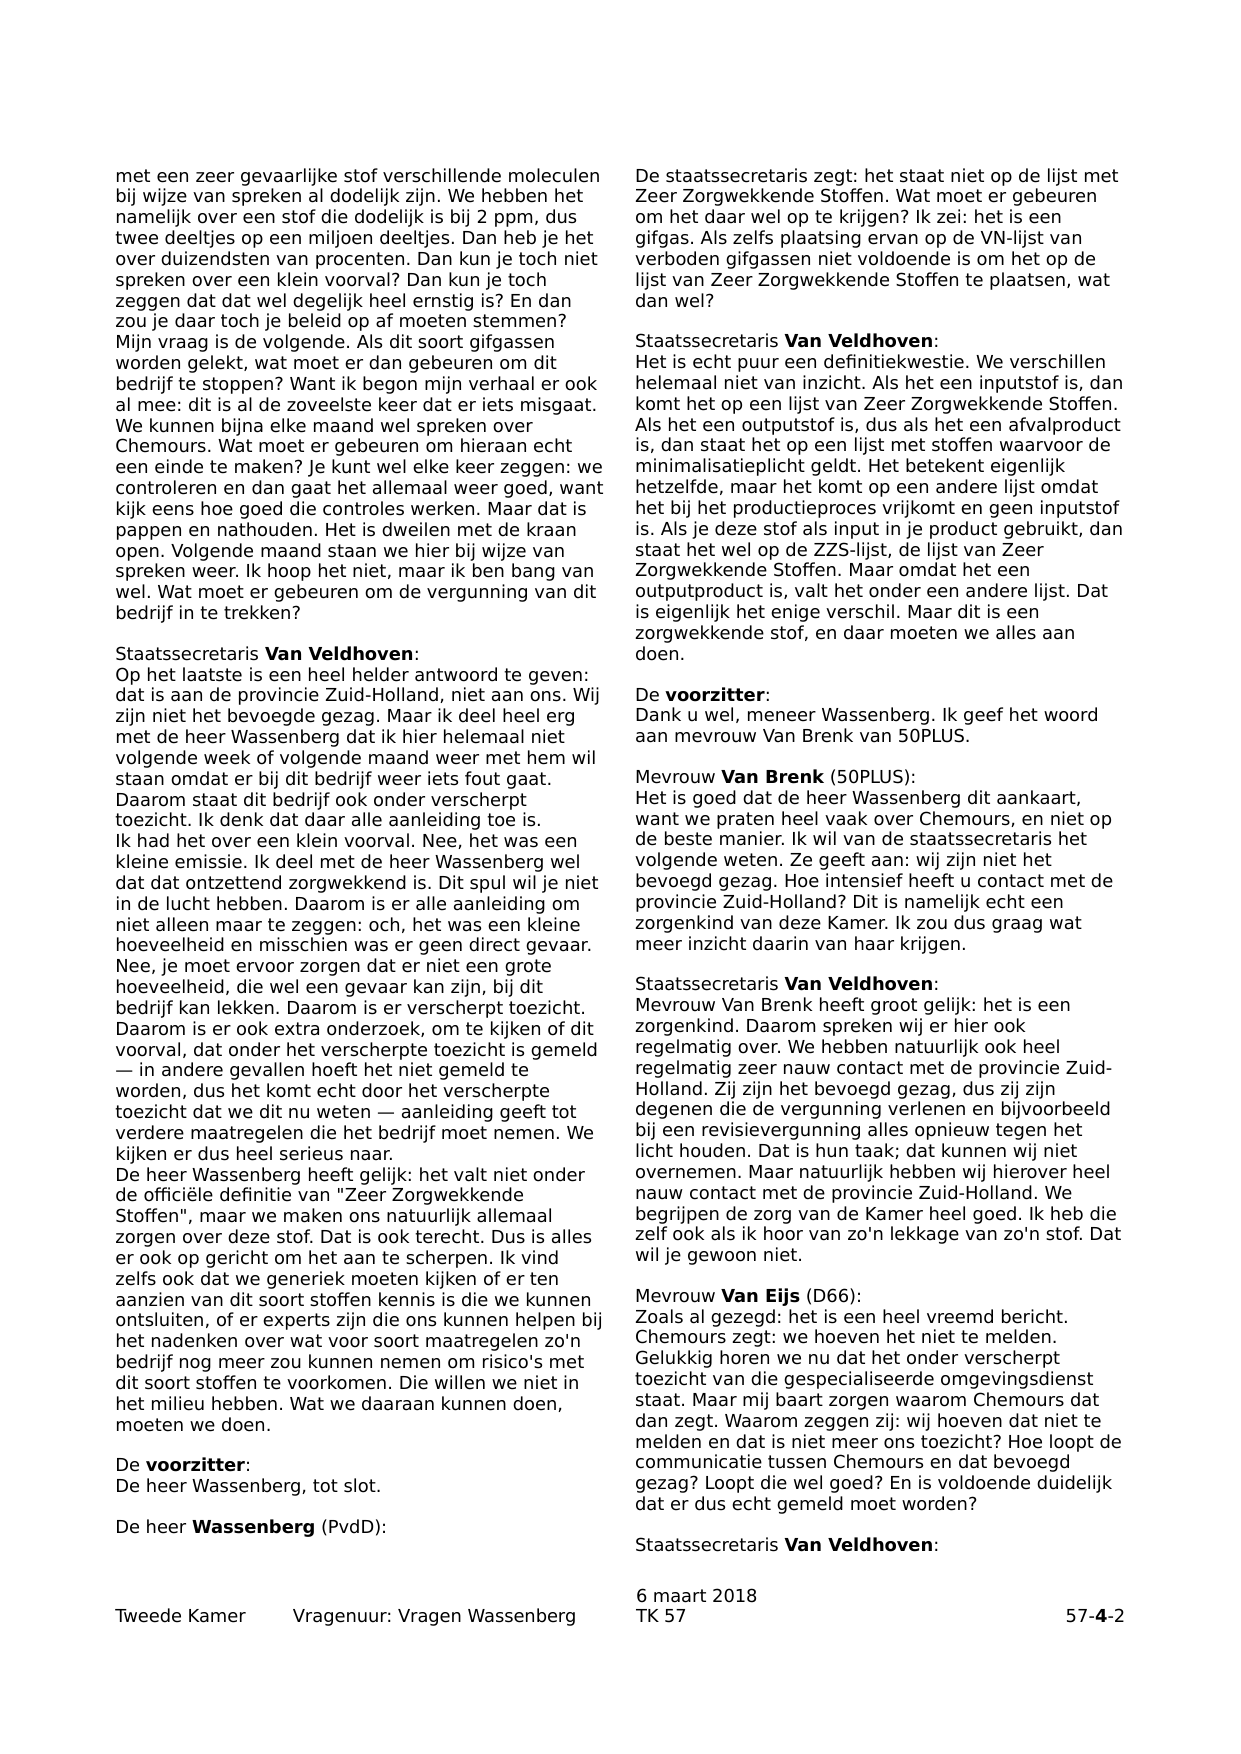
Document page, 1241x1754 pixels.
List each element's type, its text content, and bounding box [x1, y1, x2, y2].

text Mijn vraag is de volgende. Als dit soort gifgassen worden gelekt, wat moet er dan gebeuren om dit bedrijf te stoppen? Want ik begon mijn verhaal er ook al mee: dit is al de zoveelste keer dat er iets misgaat. We kunnen bijna elke maand wel spreken over Chemours. Wat moet er gebeuren om hieraan echt een einde te maken? Je kunt wel elke keer zeggen: we controleren en dan gaat het allemaal weer goed, want kijk eens hoe goed die controles werken. Maar dat is pappen en nathouden. Het is dweilen met de kraan open. Volgende maand staan we hier bij wijze van spreken weer. Ik hoop het niet, maar ik ben bang van wel. Wat moet er gebeuren om de vergunning van dit bedrijf in te trekken? [115, 332, 605, 624]
text Mevrouw Van Brenk heeft groot gelijk: het is een zorgenkind. Daarom spreken wij er hier ook regelmatig over. We hebben natuurlijk ook heel regelmatig zeer nauw contact met de provincie Zuid-Holland. Zij zijn het bevoegd gezag, dus zij zijn degenen die de vergunning verlenen en bijvoorbeeld bij een revisievergunning alles opnieuw tegen het licht houden. Dat is hun taak; dat kunnen wij niet overnemen. Maar natuurlijk hebben wij hierover heel nauw contact met de provincie Zuid-Holland. We begrijpen de zorg van de Kamer heel goed. Ik heb die zelf ook als ik hoor van zo'n lekkage van zo'n stof. Dat wil je gewoon niet. [635, 995, 1125, 1266]
text Op het laatste is een heel helder antwoord te geven: dat is aan de provincie Zuid-Holland, niet aan ons. Wij zijn niet het bevoegde gezag. Maar ik deel heel erg met de heer Wassenberg dat ik hier helemaal niet volgende week of volgende maand weer met hem wil staan omdat er bij dit bedrijf weer iets fout gaat. Daarom staat dit bedrijf ook onder verscherpt toezicht. Ik denk dat daar alle aanleiding toe is. [115, 664, 605, 831]
text De voorzitter: [115, 1455, 605, 1476]
text Staatssecretaris Van Veldhoven: [635, 974, 1125, 995]
text Mevrouw Van Eijs (D66): [635, 1286, 1125, 1306]
text Dank u wel, meneer Wassenberg. Ik geef het woord aan mevrouw Van Brenk van 50PLUS. [635, 705, 1125, 747]
text met een zeer gevaarlijke stof verschillende moleculen bij wijze van spreken al dodelijk zijn. We hebben het namelijk over een stof die dodelijk is bij 2 ppm, dus twee deeltjes op een miljoen deeltjes. Dan heb je het over duizendsten van procenten. Dan kun je toch niet spreken over een klein voorval? Dan kun je toch zeggen dat dat wel degelijk heel ernstig is? En dan zou je daar toch je beleid op af moeten stemmen? [115, 165, 605, 332]
text Het is goed dat de heer Wassenberg dit aankaart, want we praten heel vaak over Chemours, en niet op de beste manier. Ik wil van de staatssecretaris het volgende weten. Ze geeft aan: wij zijn niet het bevoegd gezag. Hoe intensief heeft u contact met de provincie Zuid-Holland? Dit is namelijk echt een zorgenkind van deze Kamer. Ik zou dus graag wat meer inzicht daarin van haar krijgen. [635, 787, 1125, 954]
text Mevrouw Van Brenk (50PLUS): [635, 767, 1125, 787]
text De staatssecretaris zegt: het staat niet op de lijst met Zeer Zorgwekkende Stoffen. Wat moet er gebeuren om het daar wel op te krijgen? Ik zei: het is een gifgas. Als zelfs plaatsing ervan op de VN-lijst van verboden gifgassen niet voldoende is om het op de lijst van Zeer Zorgwekkende Stoffen te plaatsen, wat dan wel? [635, 165, 1125, 311]
text De heer Wassenberg heeft gelijk: het valt niet onder de officiële definitie van "Zeer Zorgwekkende Stoffen", maar we maken ons natuurlijk allemaal zorgen over deze stof. Dat is ook terecht. Dus is alles er ook op gericht om het aan te scherpen. Ik vind zelfs ook dat we generiek moeten kijken of er ten aanzien van dit soort stoffen kennis is die we kunnen ontsluiten, of er experts zijn die ons kunnen helpen bij het nadenken over wat voor soort maatregelen zo'n bedrijf nog meer zou kunnen nemen om risico's met dit soort stoffen te voorkomen. Die willen we niet in het milieu hebben. Wat we daaraan kunnen doen, moeten we doen. [115, 1164, 605, 1435]
text Zoals al gezegd: het is een heel vreemd bericht. Chemours zegt: we hoeven het niet te melden. Gelukkig horen we nu dat het onder verscherpt toezicht van die gespecialiseerde omgevingsdienst staat. Maar mij baart zorgen waarom Chemours dat dan zegt. Waarom zeggen zij: wij hoeven dat niet te melden en dat is niet meer ons toezicht? Hoe loopt de communicatie tussen Chemours en dat bevoegd gezag? Loopt die wel goed? En is voldoende duidelijk dat er dus echt gemeld moet worden? [635, 1306, 1125, 1515]
text Ik had het over een klein voorval. Nee, het was een kleine emissie. Ik deel met de heer Wassenberg wel dat dat ontzettend zorgwekkend is. Dit spul wil je niet in de lucht hebben. Daarom is er alle aanleiding om niet alleen maar te zeggen: och, het was een kleine hoeveelheid en misschien was er geen direct gevaar. Nee, je moet ervoor zorgen dat er niet een grote hoeveelheid, die wel een gevaar kan zijn, bij dit bedrijf kan lekken. Daarom is er verscherpt toezicht. Daarom is er ook extra onderzoek, om te kijken of dit voorval, dat onder het verscherpte toezicht is gemeld — in andere gevallen hoeft het niet gemeld te worden, dus het komt echt door het verscherpte toezicht dat we dit nu weten — aanleiding geeft tot verdere maatregelen die het bedrijf moet nemen. We kijken er dus heel serieus naar. [115, 831, 605, 1164]
text De heer Wassenberg, tot slot. [115, 1476, 605, 1497]
text Staatssecretaris Van Veldhoven: [635, 1535, 1125, 1556]
text Staatssecretaris Van Veldhoven: [635, 331, 1125, 352]
text Het is echt puur een definitiekwestie. We verschillen helemaal niet van inzicht. Als het een inputstof is, dan komt het op een lijst van Zeer Zorgwekkende Stoffen. Als het een outputstof is, dus als het een afvalproduct is, dan staat het op een lijst met stoffen waarvoor de minimalisatieplicht geldt. Het betekent eigenlijk hetzelfde, maar het komt op een andere lijst omdat het bij het productieproces vrijkomt en geen inputstof is. Als je deze stof als input in je product gebruikt, dan staat het wel op de ZZS-lijst, de lijst van Zeer Zorgwekkende Stoffen. Maar omdat het een outputproduct is, valt het onder een andere lijst. Dat is eigenlijk het enige verschil. Maar dit is een zorgwekkende stof, en daar moeten we alles aan doen. [635, 352, 1125, 664]
text Staatssecretaris Van Veldhoven: [115, 644, 605, 664]
text De heer Wassenberg (PvdD): [115, 1517, 605, 1537]
text De voorzitter: [635, 684, 1125, 705]
